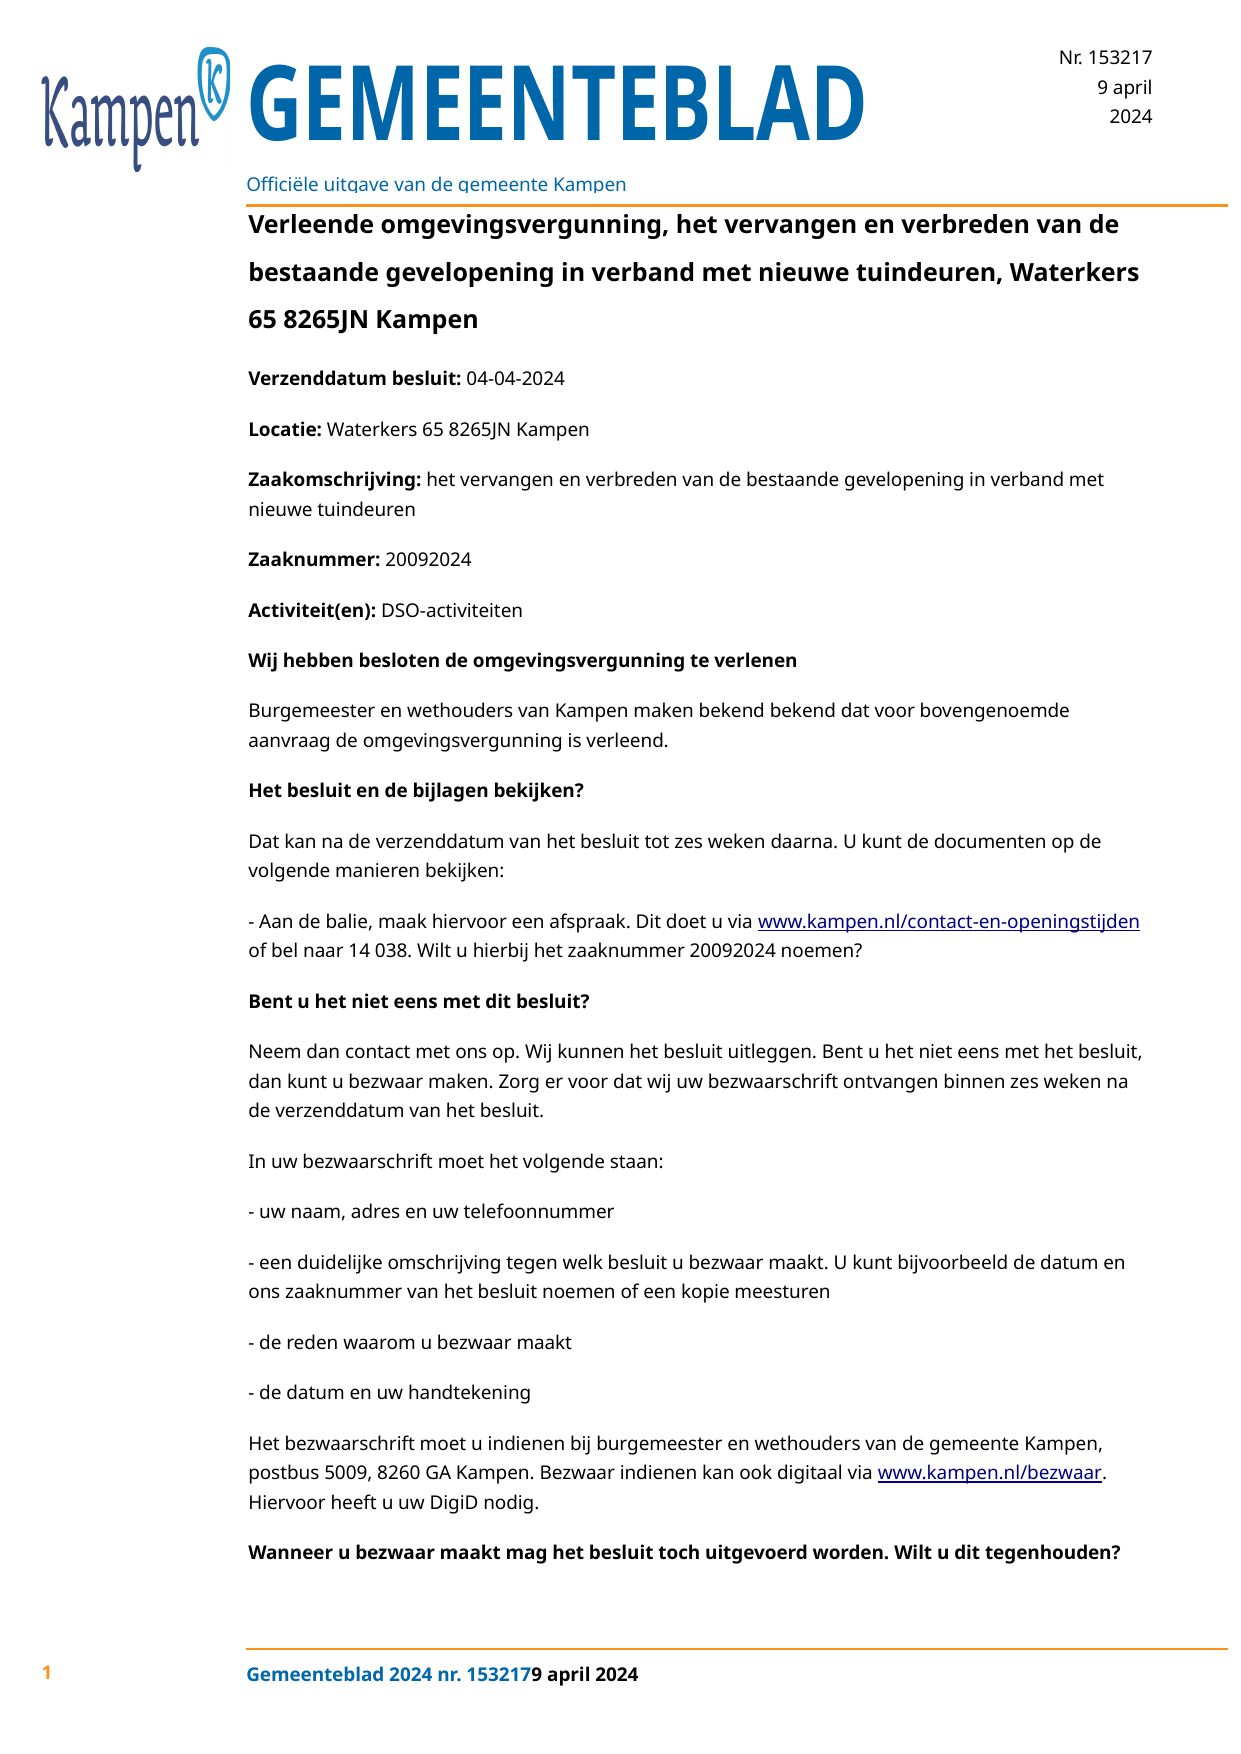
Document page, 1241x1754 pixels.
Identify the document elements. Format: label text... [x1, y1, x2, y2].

text Het besluit en de bijlagen bekijken? [248, 778, 1152, 803]
text Locatie: Waterkers 65 8265JN Kampen [248, 416, 1152, 442]
text - de reden waarom u bezwaar maakt [248, 1329, 1152, 1354]
text Neem dan contact met ons op. Wij kunnen het besluit uitleggen. Bent u het niet eens met het besluit, dan kunt u bezwaar maken. Zorg er voor dat wij uw bezwaarschrift ontvangen binnen zes weken na de verzenddatum van het besluit. [248, 1038, 1152, 1123]
text Bent u het niet eens met dit besluit? [248, 988, 1152, 1014]
picture [41, 47, 231, 172]
text Verzenddatum besluit: 04-04-2024 [248, 366, 1152, 391]
text Wij hebben besloten de omgevingsvergunning te verlenen [248, 647, 1152, 673]
text Zaakomschrijving: het vervangen en verbreden van de bestaande gevelopening in verband met nieuwe tuindeuren [248, 466, 1152, 522]
text In uw bezwaarschrift moet het volgende staan: [248, 1148, 1152, 1174]
text - Aan de balie, maak hiervoor een afspraak. Dit doet u via www.kampen.nl/contact-en-openingstijden of bel naar 14 038. Wilt u hierbij het zaaknummer 20092024 noemen? [248, 908, 1152, 963]
text Wanneer u bezwaar maakt mag het besluit toch uitgevoerd worden. Wilt u dit tegenhouden? [248, 1539, 1152, 1565]
text Het bezwaarschrift moet u indienen bij burgemeester en wethouders van de gemeente Kampen, postbus 5009, 8260 GA Kampen. Bezwaar indienen kan ook digitaal via www.kampen.nl/bezwaar. Hiervoor heeft u uw DigiD nodig. [248, 1430, 1152, 1514]
text Activiteit(en): DSO-activiteiten [248, 597, 1152, 622]
text Zaaknummer: 20092024 [248, 546, 1152, 572]
text Verleende omgevingsvergunning, het vervangen en verbreden van de bestaande gevelopening in verband met nieuwe tuindeuren, Waterkers 65 8265JN Kampen [248, 207, 1152, 336]
text - een duidelijke omschrijving tegen welk besluit u bezwaar maakt. U kunt bijvoorbeeld de datum en ons zaaknummer van het besluit noemen of een kopie meesturen [248, 1249, 1152, 1304]
text Burgemeester en wethouders van Kampen maken bekend bekend dat voor bovengenoemde aanvraag de omgevingsvergunning is verleend. [248, 698, 1152, 753]
text - uw naam, adres en uw telefoonnummer [248, 1198, 1152, 1224]
text Dat kan na de verzenddatum van het besluit tot zes weken daarna. U kunt de documenten op de volgende manieren bekijken: [248, 828, 1152, 883]
text - de datum en uw handtekening [248, 1379, 1152, 1405]
